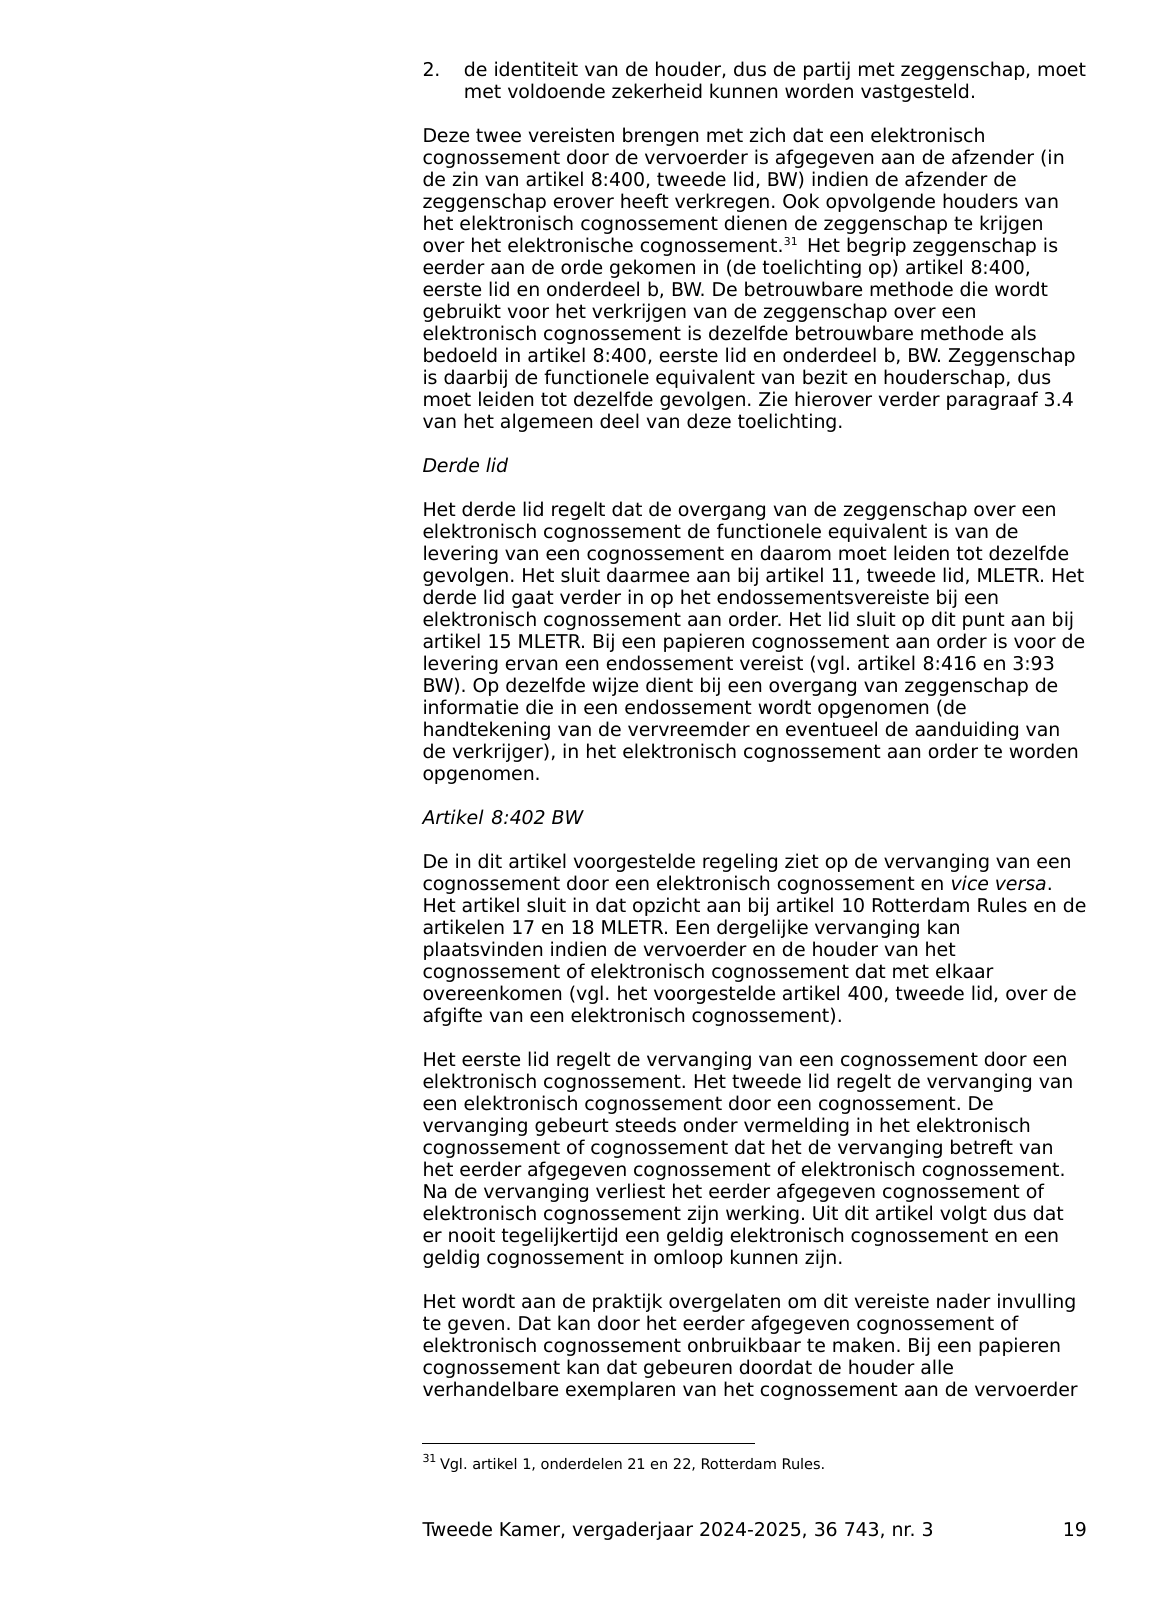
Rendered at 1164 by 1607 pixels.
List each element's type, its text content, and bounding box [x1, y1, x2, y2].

text 2. de identiteit van de houder, dus de partij met zeggenschap, moet met voldoende zekerheid kunnen worden vastgesteld. [422, 59, 1087, 103]
subtitle Derde lid [422, 455, 1087, 477]
subtitle Artikel 8:402 BW [422, 807, 1087, 829]
text Het derde lid regelt dat de overgang van de zeggenschap over een elektronisch cognossement de functionele equivalent is van de levering van een cognossement en daarom moet leiden tot dezelfde gevolgen. Het sluit daarmee aan bij artikel 11, tweede lid, MLETR. Het derde lid gaat verder in op het endossementsvereiste bij een elektronisch cognossement aan order. Het lid sluit op dit punt aan bij artikel 15 MLETR. Bij een papieren cognossement aan order is voor de levering ervan een endossement vereist (vgl. artikel 8:416 en 3:93 BW). Op dezelfde wijze dient bij een overgang van zeggenschap de informatie die in een endossement wordt opgenomen (de handtekening van de vervreemder en eventueel de aanduiding van de verkrijger), in het elektronisch cognossement aan order te worden opgenomen. [422, 499, 1087, 785]
text De in dit artikel voorgestelde regeling ziet op de vervanging van een cognossement door een elektronisch cognossement en vice versa. Het artikel sluit in dat opzicht aan bij artikel 10 Rotterdam Rules en de artikelen 17 en 18 MLETR. Een dergelijke vervanging kan plaatsvinden indien de vervoerder en de houder van het cognossement of elektronisch cognossement dat met elkaar overeenkomen (vgl. het voorgestelde artikel 400, tweede lid, over de afgifte van een elektronisch cognossement). [422, 851, 1087, 1027]
text Vgl. artikel 1, onderdelen 21 en 22, Rotterdam Rules. [422, 1452, 1087, 1474]
text Deze twee vereisten brengen met zich dat een elektronisch cognossement door de vervoerder is afgegeven aan de afzender (in de zin van artikel 8:400, tweede lid, BW) indien de afzender de zeggenschap erover heeft verkregen. Ook opvolgende houders van het elektronisch cognossement dienen de zeggenschap te krijgen over het elektronische cognossement. Het begrip zeggenschap is eerder aan de orde gekomen in (de toelichting op) artikel 8:400, eerste lid en onderdeel b, BW. De betrouwbare methode die wordt gebruikt voor het verkrijgen van de zeggenschap over een elektronisch cognossement is dezelfde betrouwbare methode als bedoeld in artikel 8:400, eerste lid en onderdeel b, BW. Zeggenschap is daarbij de functionele equivalent van bezit en houderschap, dus moet leiden tot dezelfde gevolgen. Zie hierover verder paragraaf 3.4 van het algemeen deel van deze toelichting. [422, 125, 1087, 433]
text Het wordt aan de praktijk overgelaten om dit vereiste nader invulling te geven. Dat kan door het eerder afgegeven cognossement of elektronisch cognossement onbruikbaar te maken. Bij een papieren cognossement kan dat gebeuren doordat de houder alle verhandelbare exemplaren van het cognossement aan de vervoerder [422, 1291, 1087, 1401]
text Het eerste lid regelt de vervanging van een cognossement door een elektronisch cognossement. Het tweede lid regelt de vervanging van een elektronisch cognossement door een cognossement. De vervanging gebeurt steeds onder vermelding in het elektronisch cognossement of cognossement dat het de vervanging betreft van het eerder afgegeven cognossement of elektronisch cognossement. Na de vervanging verliest het eerder afgegeven cognossement of elektronisch cognossement zijn werking. Uit dit artikel volgt dus dat er nooit tegelijkertijd een geldig elektronisch cognossement en een geldig cognossement in omloop kunnen zijn. [422, 1049, 1087, 1269]
